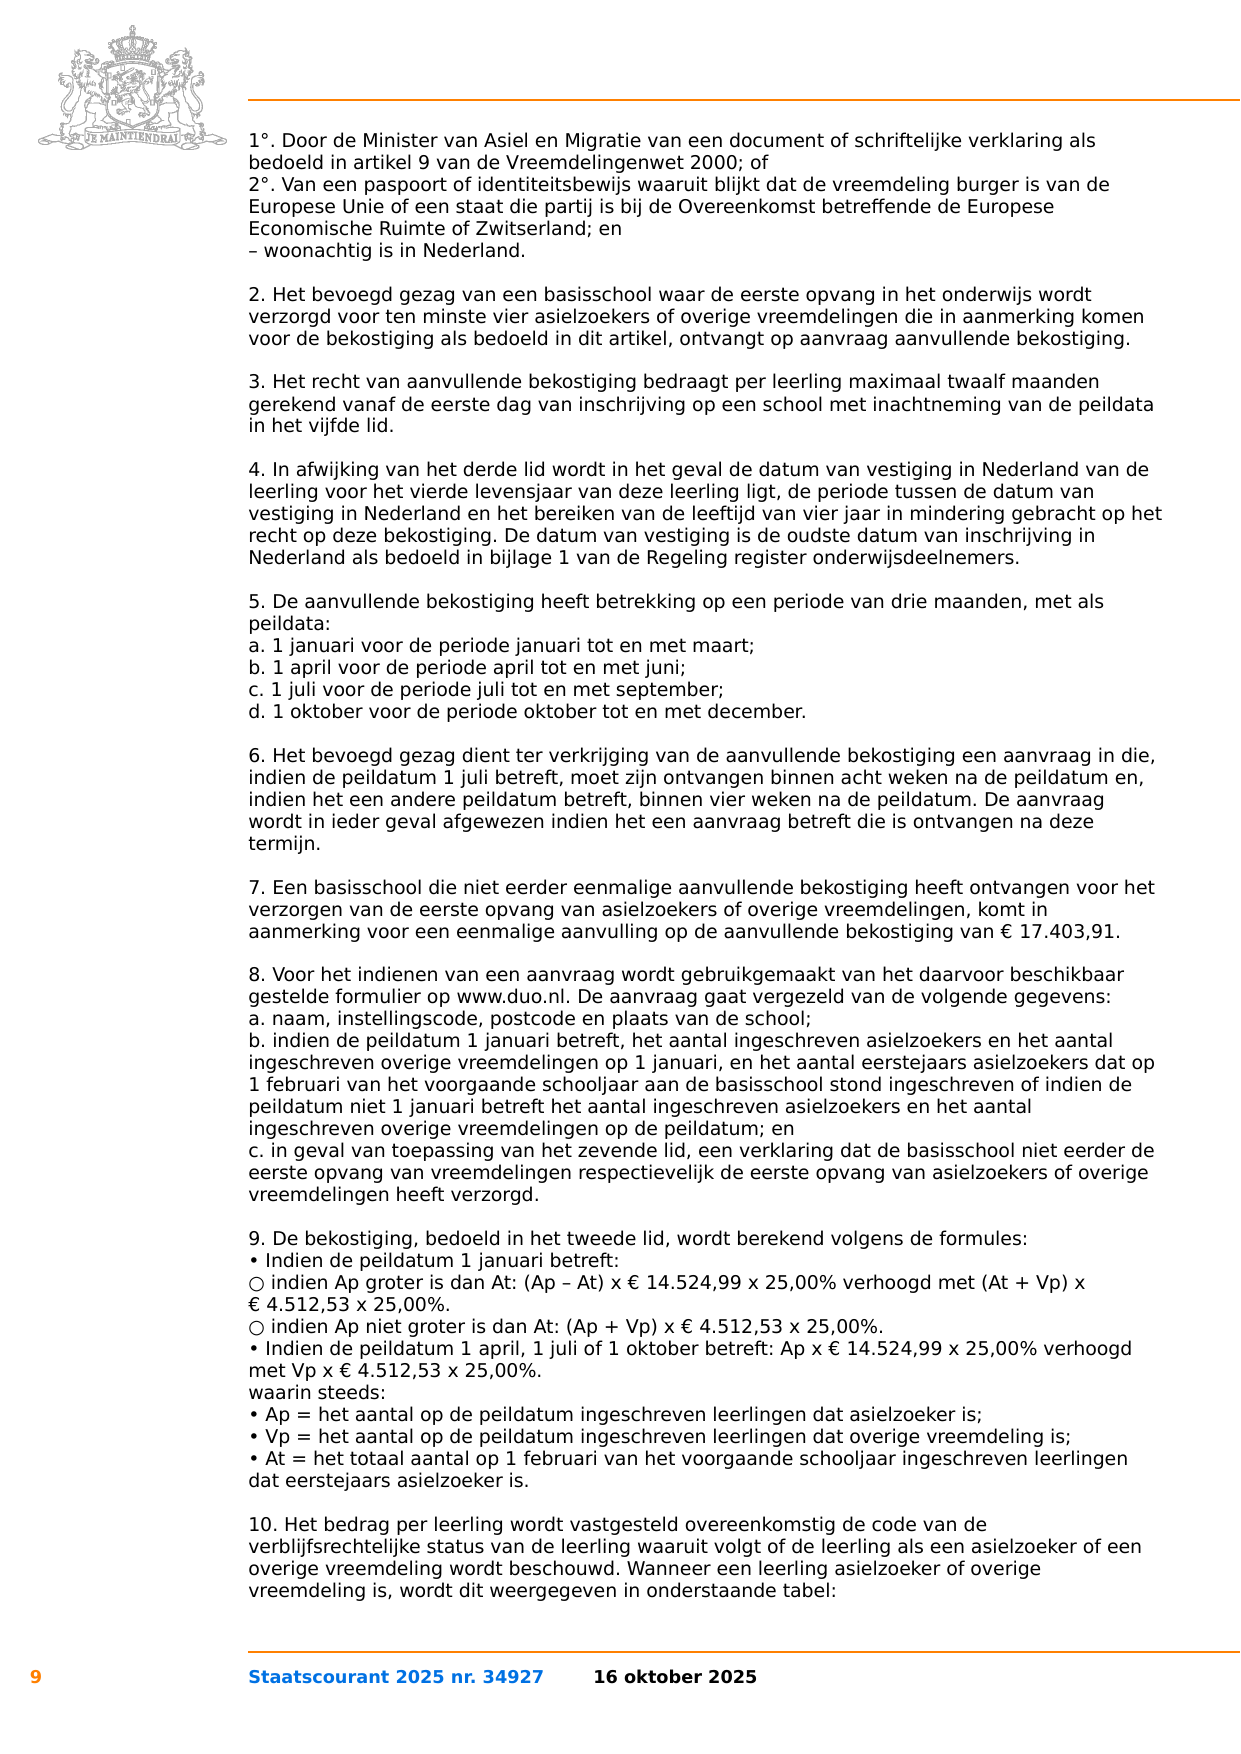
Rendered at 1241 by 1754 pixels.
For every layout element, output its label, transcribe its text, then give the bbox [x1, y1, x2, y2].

text 7. Een basisschool die niet eerder eenmalige aanvullende bekostiging heeft ontvangen voor het verzorgen van de eerste opvang van asielzoekers of overige vreemdelingen, komt in aanmerking voor een eenmalige aanvulling op de aanvullende bekostiging van € 17.403,91. [248, 877, 1163, 942]
text 8. Voor het indienen van een aanvraag wordt gebruikgemaakt van het daarvoor beschikbaar gestelde formulier op www.duo.nl. De aanvraag gaat vergezeld van de volgende gegevens: [248, 964, 1163, 1008]
picture [38, 25, 227, 150]
text 6. Het bevoegd gezag dient ter verkrijging van de aanvullende bekostiging een aanvraag in die, indien de peildatum 1 juli betreft, moet zijn ontvangen binnen acht weken na de peildatum en, indien het een andere peildatum betreft, binnen vier weken na de peildatum. De aanvraag wordt in ieder geval afgewezen indien het een aanvraag betreft die is ontvangen na deze termijn. [248, 745, 1163, 855]
text • At = het totaal aantal op 1 februari van het voorgaande schooljaar ingeschreven leerlingen dat eerstejaars asielzoeker is. [248, 1448, 1163, 1492]
text 1°. Door de Minister van Asiel en Migratie van een document of schriftelijke verklaring als bedoeld in artikel 9 van de Vreemdelingenwet 2000; of [248, 130, 1163, 174]
text • Indien de peildatum 1 april, 1 juli of 1 oktober betreft: Ap x € 14.524,99 x 25,00% verhoogd met Vp x € 4.512,53 x 25,00%. [248, 1338, 1163, 1382]
text 5. De aanvullende bekostiging heeft betrekking op een periode van drie maanden, met als peildata: [248, 591, 1163, 635]
text – woonachtig is in Nederland. [248, 240, 1163, 262]
text c. in geval van toepassing van het zevende lid, een verklaring dat de basisschool niet eerder de eerste opvang van vreemdelingen respectievelijk de eerste opvang van asielzoekers of overige vreemdelingen heeft verzorgd. [248, 1140, 1163, 1206]
text a. 1 januari voor de periode januari tot en met maart; [248, 635, 1163, 657]
text 3. Het recht van aanvullende bekostiging bedraagt per leerling maximaal twaalf maanden gerekend vanaf de eerste dag van inschrijving op een school met inachtneming van de peildata in het vijfde lid. [248, 371, 1163, 437]
text a. naam, instellingscode, postcode en plaats van de school; [248, 1008, 1163, 1030]
text ○ indien Ap niet groter is dan At: (Ap + Vp) x € 4.512,53 x 25,00%. [248, 1316, 1163, 1338]
text c. 1 juli voor de periode juli tot en met september; [248, 679, 1163, 701]
text 4. In afwijking van het derde lid wordt in het geval de datum van vestiging in Nederland van de leerling voor het vierde levensjaar van deze leerling ligt, de periode tussen de datum van vestiging in Nederland en het bereiken van de leeftijd van vier jaar in mindering gebracht op het recht op deze bekostiging. De datum van vestiging is de oudste datum van inschrijving in Nederland als bedoeld in bijlage 1 van de Regeling register onderwijsdeelnemers. [248, 459, 1163, 569]
text • Indien de peildatum 1 januari betreft: [248, 1250, 1163, 1272]
text 10. Het bedrag per leerling wordt vastgesteld overeenkomstig de code van de verblijfsrechtelijke status van de leerling waaruit volgt of de leerling als een asielzoeker of een overige vreemdeling wordt beschouwd. Wanneer een leerling asielzoeker of overige vreemdeling is, wordt dit weergegeven in onderstaande tabel: [248, 1514, 1163, 1602]
text b. 1 april voor de periode april tot en met juni; [248, 657, 1163, 679]
text • Vp = het aantal op de peildatum ingeschreven leerlingen dat overige vreemdeling is; [248, 1426, 1163, 1448]
text waarin steeds: [248, 1382, 1163, 1404]
text ○ indien Ap groter is dan At: (Ap – At) x € 14.524,99 x 25,00% verhoogd met (At + Vp) x € 4.512,53 x 25,00%. [248, 1272, 1163, 1316]
text 2. Het bevoegd gezag van een basisschool waar de eerste opvang in het onderwijs wordt verzorgd voor ten minste vier asielzoekers of overige vreemdelingen die in aanmerking komen voor de bekostiging als bedoeld in dit artikel, ontvangt op aanvraag aanvullende bekostiging. [248, 284, 1163, 349]
text • Ap = het aantal op de peildatum ingeschreven leerlingen dat asielzoeker is; [248, 1404, 1163, 1426]
text b. indien de peildatum 1 januari betreft, het aantal ingeschreven asielzoekers en het aantal ingeschreven overige vreemdelingen op 1 januari, en het aantal eerstejaars asielzoekers dat op 1 februari van het voorgaande schooljaar aan de basisschool stond ingeschreven of indien de peildatum niet 1 januari betreft het aantal ingeschreven asielzoekers en het aantal ingeschreven overige vreemdelingen op de peildatum; en [248, 1030, 1163, 1140]
text 9. De bekostiging, bedoeld in het tweede lid, wordt berekend volgens de formules: [248, 1228, 1163, 1250]
text 2°. Van een paspoort of identiteitsbewijs waaruit blijkt dat de vreemdeling burger is van de Europese Unie of een staat die partij is bij de Overeenkomst betreffende de Europese Economische Ruimte of Zwitserland; en [248, 174, 1163, 240]
text d. 1 oktober voor de periode oktober tot en met december. [248, 701, 1163, 723]
